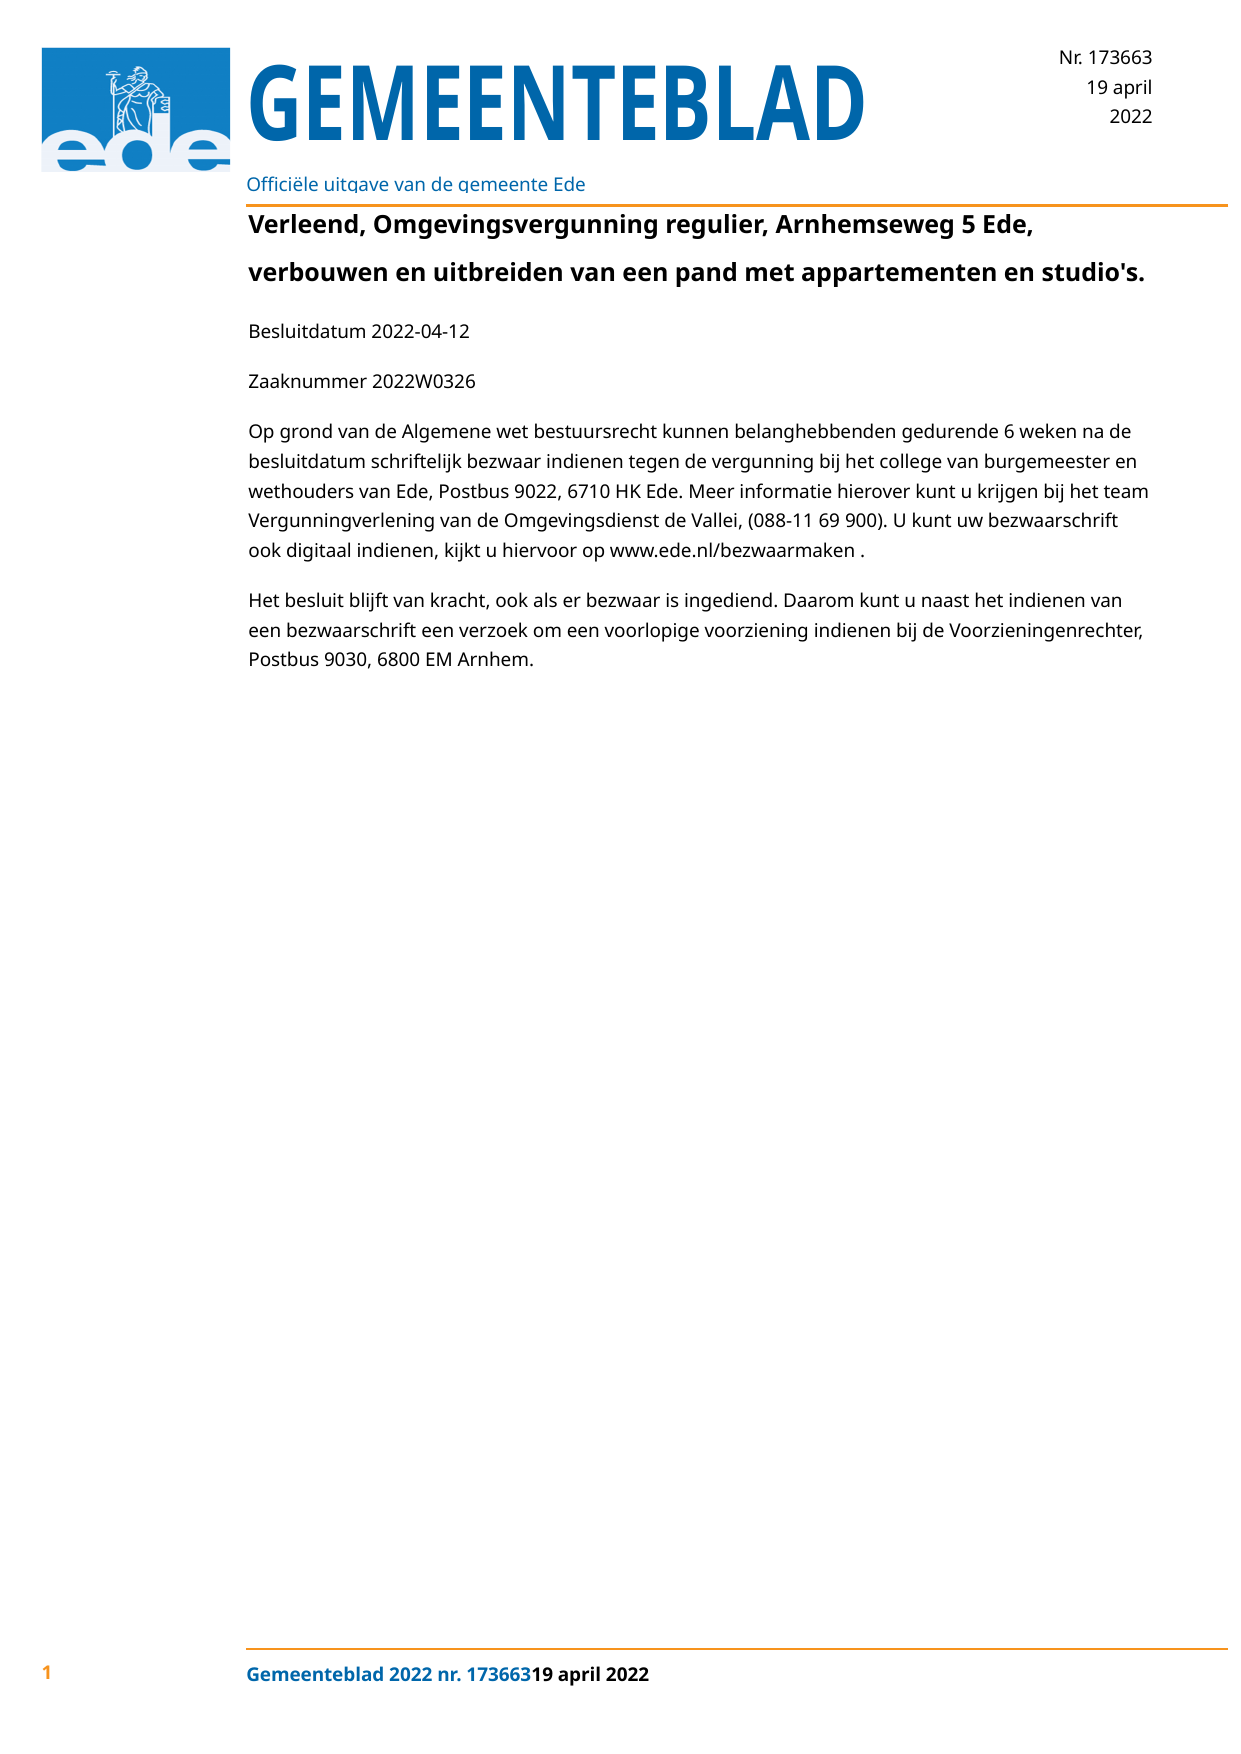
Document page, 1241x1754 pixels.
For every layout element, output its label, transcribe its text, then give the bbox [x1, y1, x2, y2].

picture [41, 47, 231, 172]
text Verleend, Omgevingsvergunning regulier, Arnhemseweg 5 Ede, verbouwen en uitbreiden van een pand met appartementen en studio's. [248, 207, 1152, 288]
text Zaaknummer 2022W0326 [248, 368, 1152, 394]
text Besluitdatum 2022-04-12 [248, 318, 1152, 344]
text Op grond van de Algemene wet bestuursrecht kunnen belanghebbenden gedurende 6 weken na de besluitdatum schriftelijk bezwaar indienen tegen de vergunning bij het college van burgemeester en wethouders van Ede, Postbus 9022, 6710 HK Ede. Meer informatie hierover kunt u krijgen bij het team Vergunningverlening van de Omgevingsdienst de Vallei, (088-11 69 900). U kunt uw bezwaarschrift ook digitaal indienen, kijkt u hiervoor op www.ede.nl/bezwaarmaken . [248, 419, 1152, 563]
text Het besluit blijft van kracht, ook als er bezwaar is ingediend. Daarom kunt u naast het indienen van een bezwaarschrift een verzoek om een voorlopige voorziening indienen bij de Voorzieningenrechter, Postbus 9030, 6800 EM Arnhem. [248, 587, 1152, 672]
